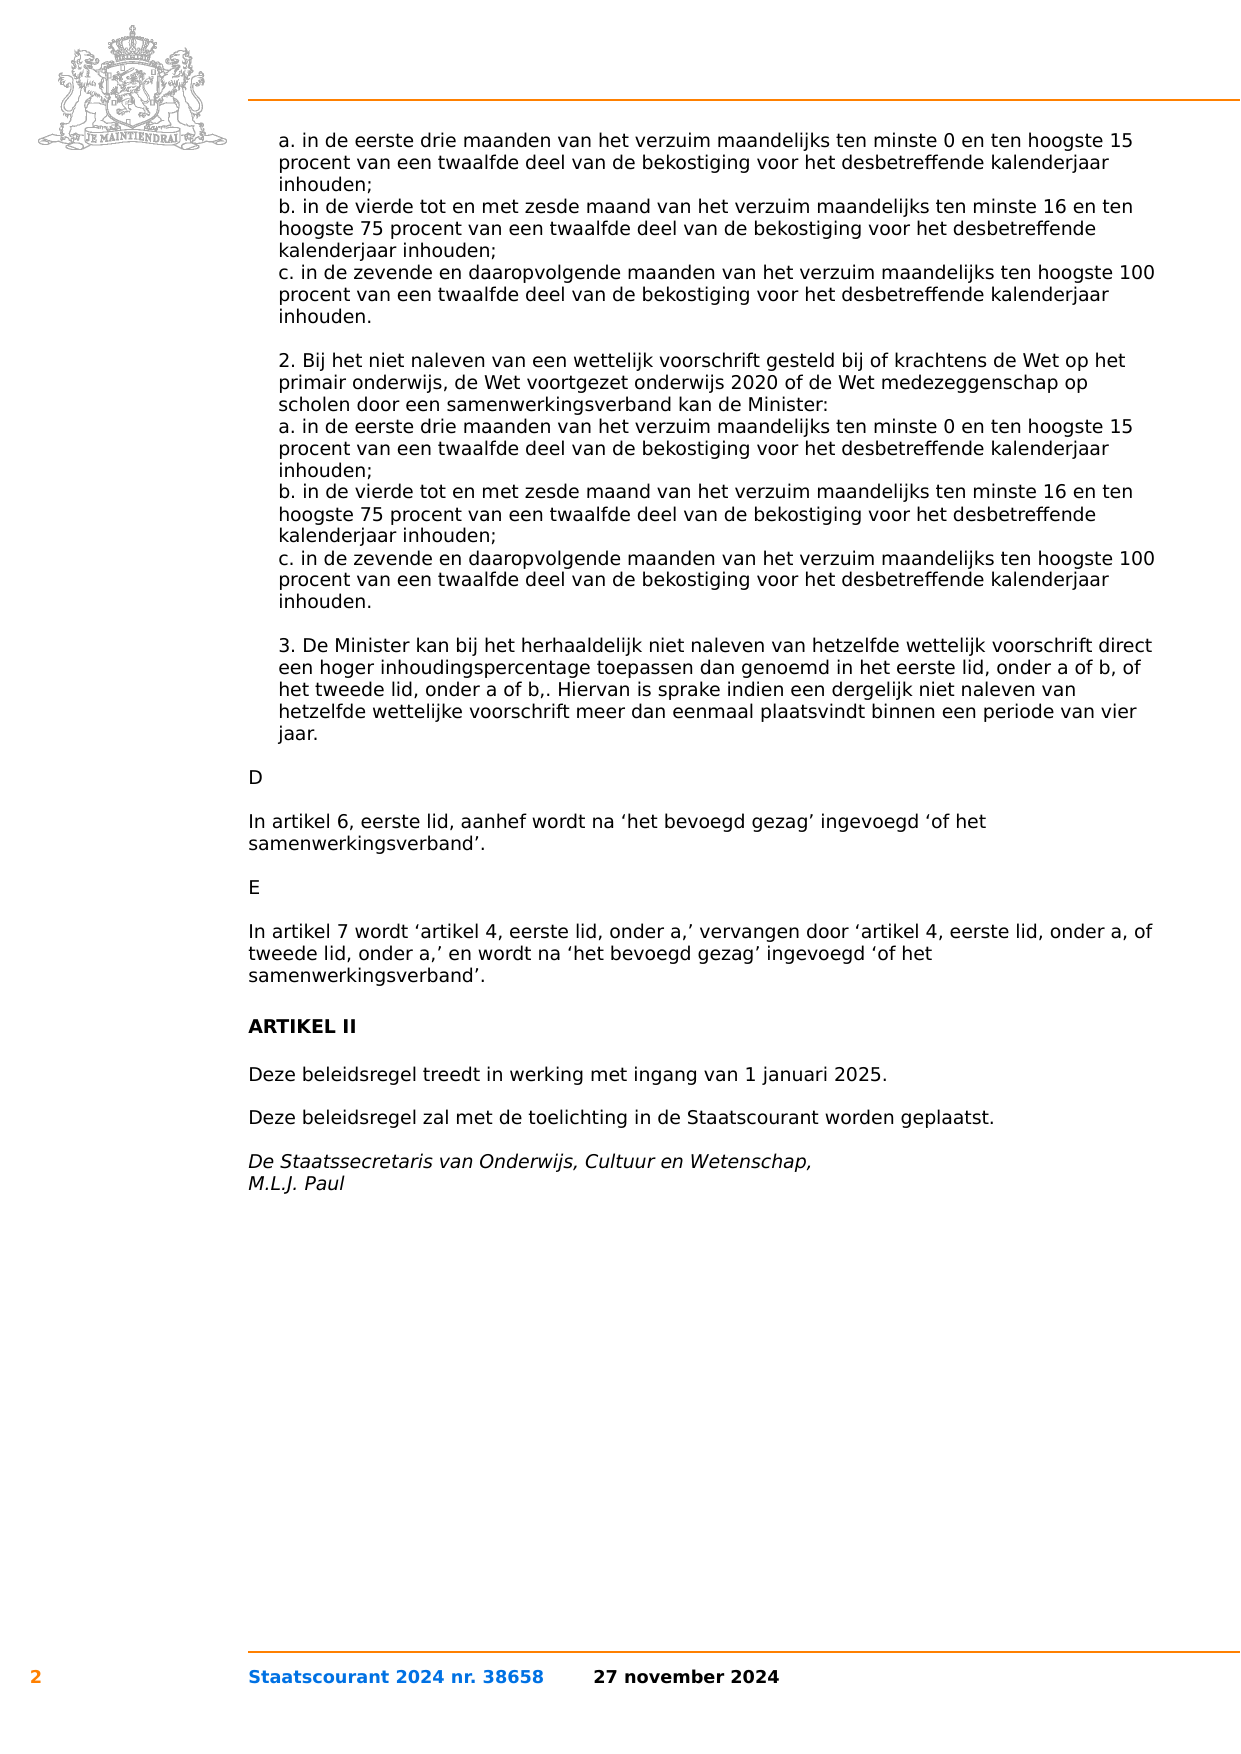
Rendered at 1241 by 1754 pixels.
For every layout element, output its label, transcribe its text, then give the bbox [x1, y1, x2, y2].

text In artikel 6, eerste lid, aanhef wordt na ‘het bevoegd gezag’ ingevoegd ‘of het samenwerkingsverband’. [248, 811, 1163, 855]
text 3. De Minister kan bij het herhaaldelijk niet naleven van hetzelfde wettelijk voorschrift direct een hoger inhoudingspercentage toepassen dan genoemd in het eerste lid, onder a of b, of het tweede lid, onder a of b,. Hiervan is sprake indien een dergelijk niet naleven van hetzelfde wettelijke voorschrift meer dan eenmaal plaatsvindt binnen een periode van vier jaar. [278, 635, 1163, 745]
subtitle ARTIKEL II [248, 1016, 1163, 1038]
text a. in de eerste drie maanden van het verzuim maandelijks ten minste 0 en ten hoogste 15 procent van een twaalfde deel van de bekostiging voor het desbetreffende kalenderjaar inhouden; [278, 416, 1163, 481]
text b. in de vierde tot en met zesde maand van het verzuim maandelijks ten minste 16 en ten hoogste 75 procent van een twaalfde deel van de bekostiging voor het desbetreffende kalenderjaar inhouden; [278, 196, 1163, 262]
text D [248, 767, 1163, 789]
text 2. Bij het niet naleven van een wettelijk voorschrift gesteld bij of krachtens de Wet op het primair onderwijs, de Wet voortgezet onderwijs 2020 of de Wet medezeggenschap op scholen door een samenwerkingsverband kan de Minister: [278, 349, 1163, 416]
text In artikel 7 wordt ‘artikel 4, eerste lid, onder a,’ vervangen door ‘artikel 4, eerste lid, onder a, of tweede lid, onder a,’ en wordt na ‘het bevoegd gezag’ ingevoegd ‘of het samenwerkingsverband’. [248, 921, 1163, 986]
text c. in de zevende en daaropvolgende maanden van het verzuim maandelijks ten hoogste 100 procent van een twaalfde deel van de bekostiging voor het desbetreffende kalenderjaar inhouden. [278, 262, 1163, 328]
picture [38, 25, 227, 150]
text b. in de vierde tot en met zesde maand van het verzuim maandelijks ten minste 16 en ten hoogste 75 procent van een twaalfde deel van de bekostiging voor het desbetreffende kalenderjaar inhouden; [278, 481, 1163, 547]
text a. in de eerste drie maanden van het verzuim maandelijks ten minste 0 en ten hoogste 15 procent van een twaalfde deel van de bekostiging voor het desbetreffende kalenderjaar inhouden; [278, 130, 1163, 196]
text E [248, 877, 1163, 899]
text Deze beleidsregel treedt in werking met ingang van 1 januari 2025. [248, 1063, 1163, 1085]
text Deze beleidsregel zal met de toelichting in de Staatscourant worden geplaatst. [248, 1107, 1163, 1129]
text c. in de zevende en daaropvolgende maanden van het verzuim maandelijks ten hoogste 100 procent van een twaalfde deel van de bekostiging voor het desbetreffende kalenderjaar inhouden. [278, 547, 1163, 613]
text De Staatssecretaris van Onderwijs, Cultuur en Wetenschap, M.L.J. Paul [248, 1151, 1163, 1195]
